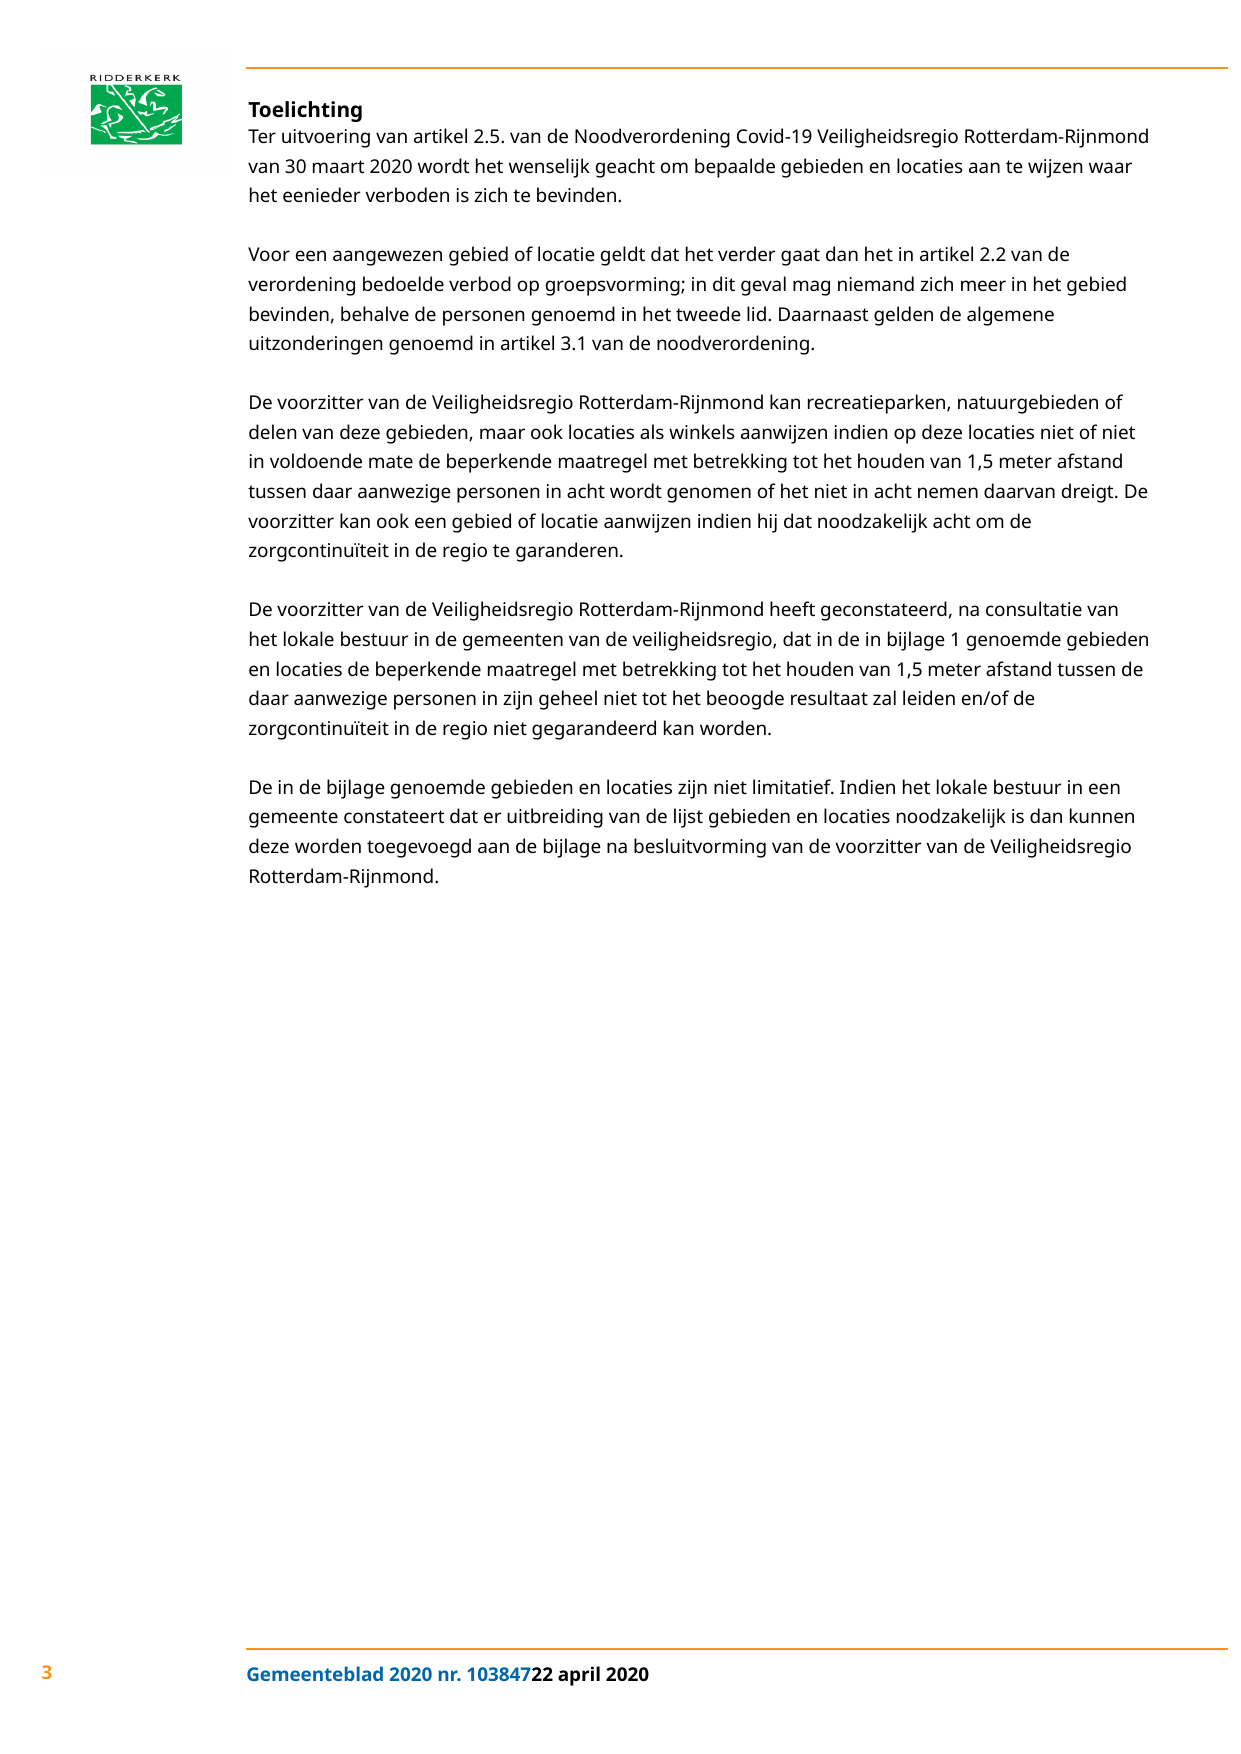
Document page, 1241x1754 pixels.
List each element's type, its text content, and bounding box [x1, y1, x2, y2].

text Ter uitvoering van artikel 2.5. van de Noodverordening Covid-19 Veiligheidsregio Rotterdam-Rijnmond van 30 maart 2020 wordt het wenselijk geacht om bepaalde gebieden en locaties aan te wijzen waar het eenieder verboden is zich te bevinden. [248, 123, 1152, 208]
text Voor een aangewezen gebied of locatie geldt dat het verder gaat dan het in artikel 2.2 van de verordening bedoelde verbod op groepsvorming; in dit geval mag niemand zich meer in het gebied bevinden, behalve de personen genoemd in het tweede lid. Daarnaast gelden de algemene uitzonderingen genoemd in artikel 3.1 van de noodverordening. [248, 242, 1152, 356]
picture [41, 47, 231, 172]
text Toelichting [248, 95, 1152, 123]
text De in de bijlage genoemde gebieden en locaties zijn niet limitatief. Indien het lokale bestuur in een gemeente constateert dat er uitbreiding van de lijst gebieden en locaties noodzakelijk is dan kunnen deze worden toegevoegd aan de bijlage na besluitvorming van de voorzitter van de Veiligheidsregio Rotterdam-Rijnmond. [248, 774, 1152, 889]
text De voorzitter van de Veiligheidsregio Rotterdam-Rijnmond heeft geconstateerd, na consultatie van het lokale bestuur in de gemeenten van de veiligheidsregio, dat in de in bijlage 1 genoemde gebieden en locaties de beperkende maatregel met betrekking tot het houden van 1,5 meter afstand tussen de daar aanwezige personen in zijn geheel niet tot het beoogde resultaat zal leiden en/of de zorgcontinuïteit in de regio niet gegarandeerd kan worden. [248, 597, 1152, 741]
text De voorzitter van de Veiligheidsregio Rotterdam-Rijnmond kan recreatieparken, natuurgebieden of delen van deze gebieden, maar ook locaties als winkels aanwijzen indien op deze locaties niet of niet in voldoende mate de beperkende maatregel met betrekking tot het houden van 1,5 meter afstand tussen daar aanwezige personen in acht wordt genomen of het niet in acht nemen daarvan dreigt. De voorzitter kan ook een gebied of locatie aanwijzen indien hij dat noodzakelijk acht om de zorgcontinuïteit in de regio te garanderen. [248, 389, 1152, 563]
